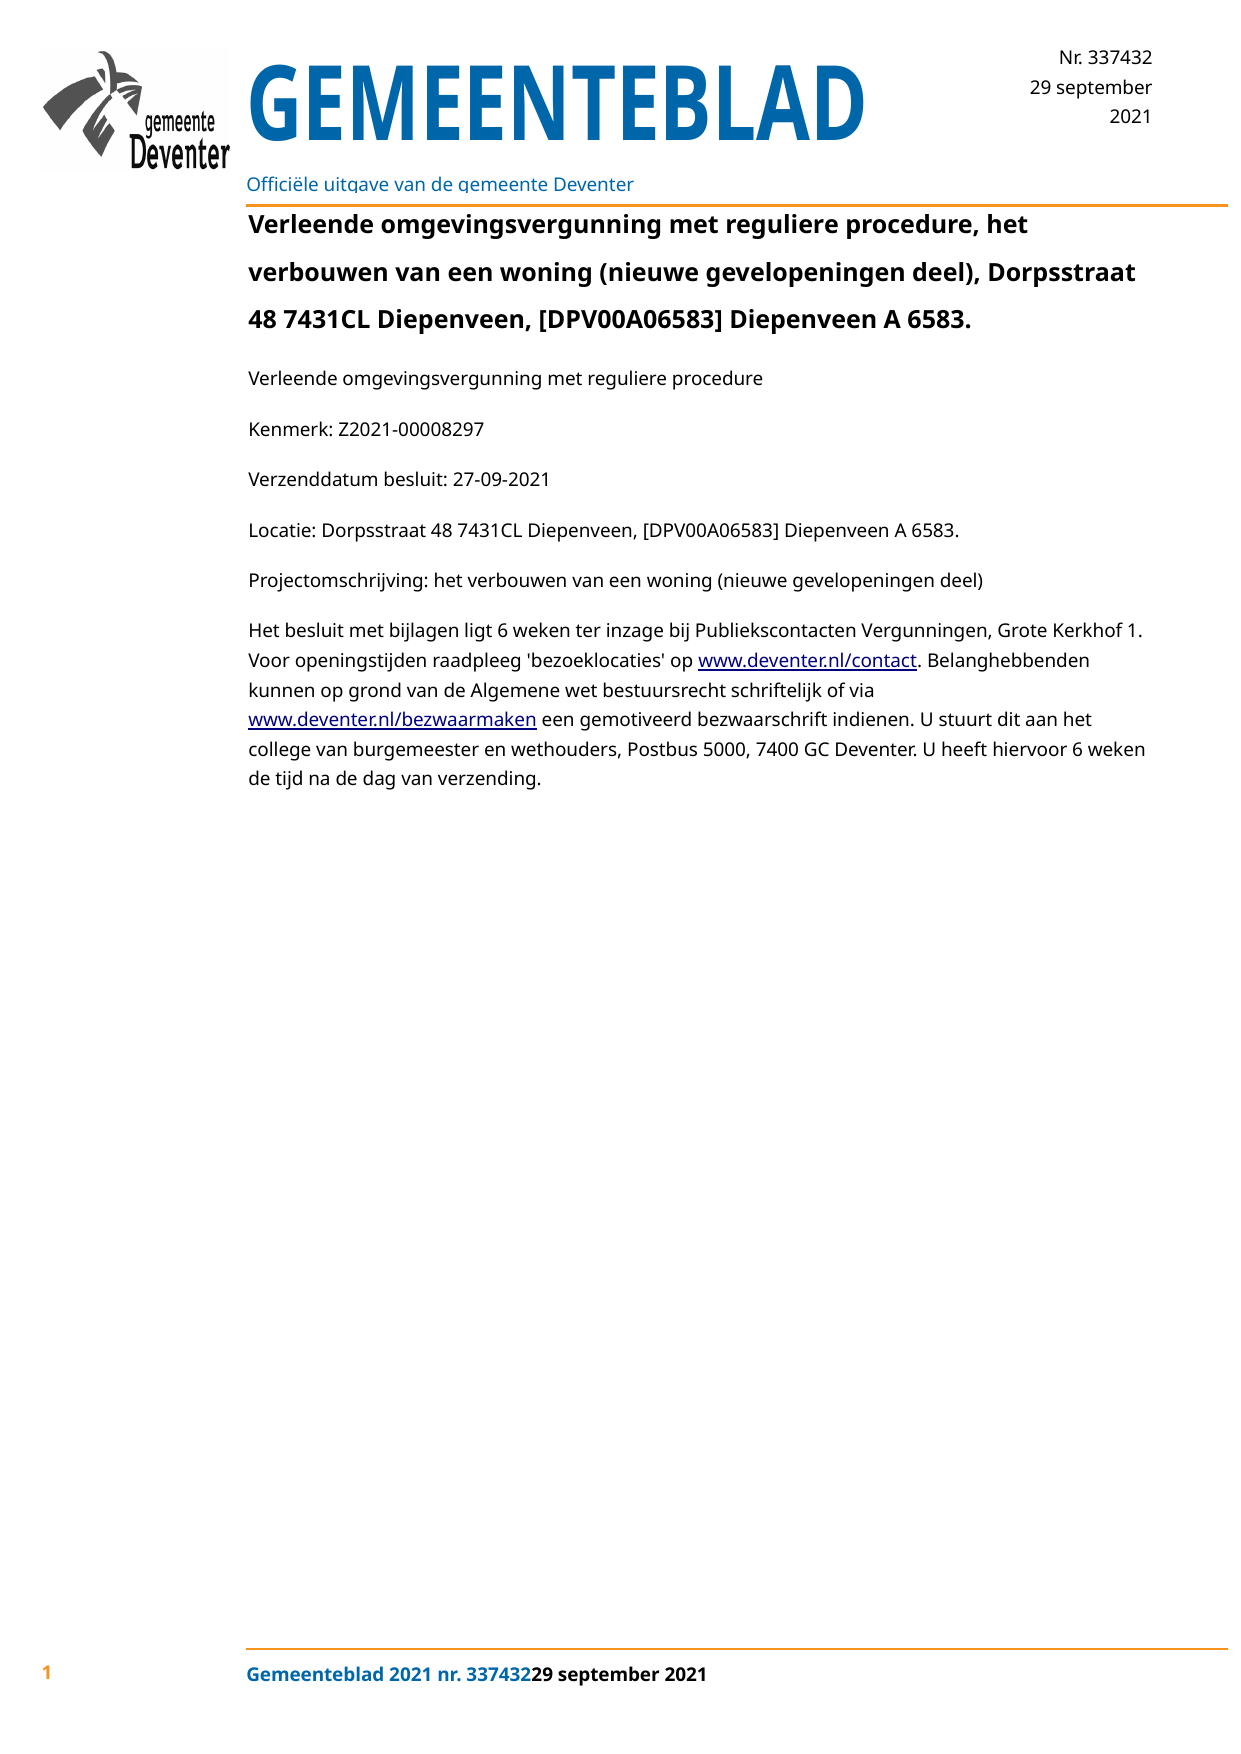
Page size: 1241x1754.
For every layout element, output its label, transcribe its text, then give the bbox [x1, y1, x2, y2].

text Verleende omgevingsvergunning met reguliere procedure [248, 366, 1152, 391]
text Verzenddatum besluit: 27-09-2021 [248, 466, 1152, 492]
text Projectomschrijving: het verbouwen van een woning (nieuwe gevelopeningen deel) [248, 567, 1152, 593]
text Locatie: Dorpsstraat 48 7431CL Diepenveen, [DPV00A06583] Diepenveen A 6583. [248, 517, 1152, 542]
text Kenmerk: Z2021-00008297 [248, 416, 1152, 442]
picture [41, 47, 231, 172]
text Het besluit met bijlagen ligt 6 weken ter inzage bij Publiekscontacten Vergunningen, Grote Kerkhof 1. Voor openingstijden raadpleeg 'bezoeklocaties' op www.deventer.nl/contact. Belanghebbenden kunnen op grond van de Algemene wet bestuursrecht schriftelijk of via www.deventer.nl/bezwaarmaken een gemotiveerd bezwaarschrift indienen. U stuurt dit aan het college van burgemeester en wethouders, Postbus 5000, 7400 GC Deventer. U heeft hiervoor 6 weken de tijd na de dag van verzending. [248, 618, 1152, 791]
text Verleende omgevingsvergunning met reguliere procedure, het verbouwen van een woning (nieuwe gevelopeningen deel), Dorpsstraat 48 7431CL Diepenveen, [DPV00A06583] Diepenveen A 6583. [248, 207, 1152, 336]
